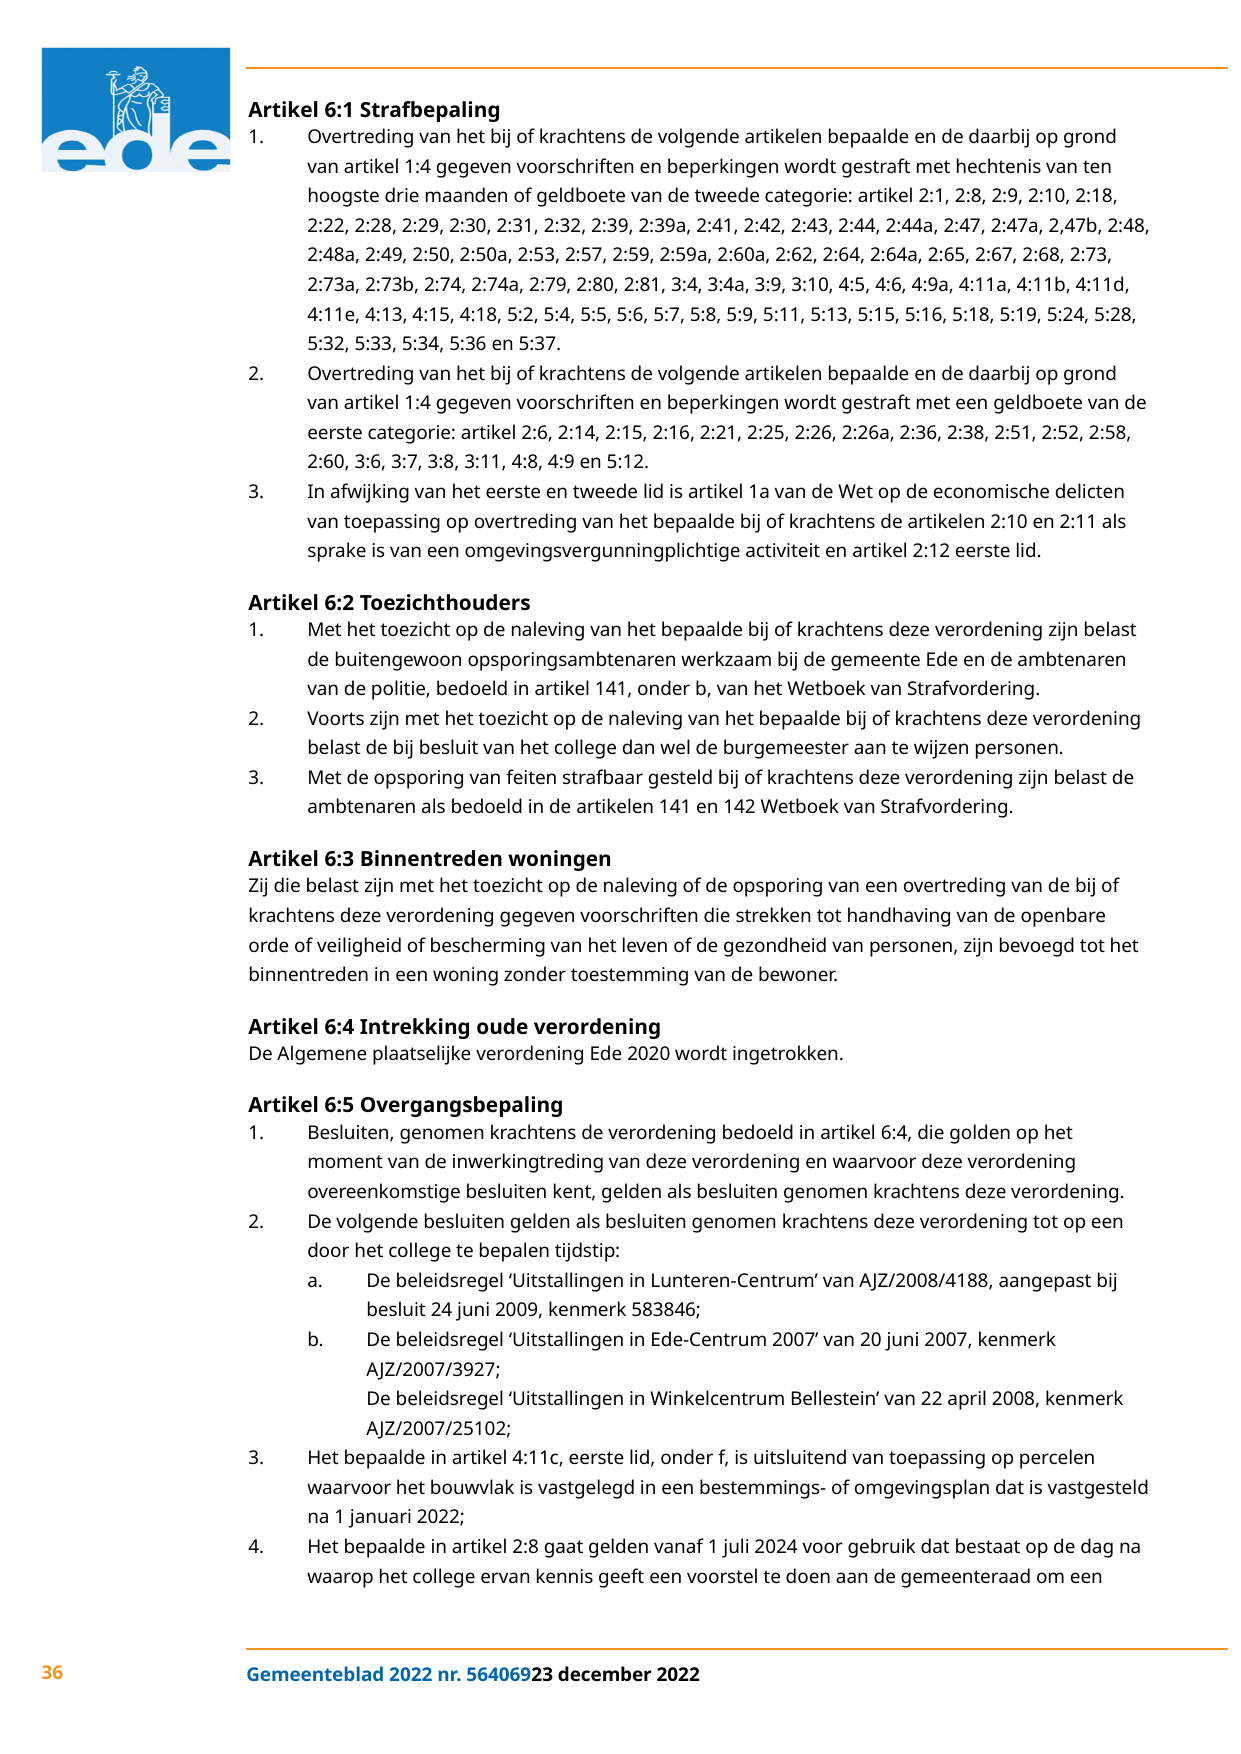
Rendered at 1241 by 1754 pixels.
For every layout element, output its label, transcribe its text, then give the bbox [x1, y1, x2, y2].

list Overtreding van het bij of krachtens de volgende artikelen bepaalde en de daarbij op grond van artikel 1:4 gegeven voorschriften en beperkingen wordt gestraft met hechtenis van ten hoogste drie maanden of geldboete van de tweede categorie: artikel 2:1, 2:8, 2:9, 2:10, 2:18, 2:22, 2:28, 2:29, 2:30, 2:31, 2:32, 2:39, 2:39a, 2:41, 2:42, 2:43, 2:44, 2:44a, 2:47, 2:47a, 2,47b, 2:48, 2:48a, 2:49, 2:50, 2:50a, 2:53, 2:57, 2:59, 2:59a, 2:60a, 2:62, 2:64, 2:64a, 2:65, 2:67, 2:68, 2:73, 2:73a, 2:73b, 2:74, 2:74a, 2:79, 2:80, 2:81, 3:4, 3:4a, 3:9, 3:10, 4:5, 4:6, 4:9a, 4:11a, 4:11b, 4:11d, 4:11e, 4:13, 4:15, 4:18, 5:2, 5:4, 5:5, 5:6, 5:7, 5:8, 5:9, 5:11, 5:13, 5:15, 5:16, 5:18, 5:19, 5:24, 5:28, 5:32, 5:33, 5:34, 5:36 en 5:37. [248, 123, 1152, 356]
picture [41, 47, 231, 172]
list De volgende besluiten gelden als besluiten genomen krachtens deze verordening tot op een door het college te bepalen tijdstip: [248, 1208, 1152, 1263]
text Artikel 6:2 Toezichthouders [248, 588, 1152, 616]
list Met de opsporing van feiten strafbaar gesteld bij of krachtens deze verordening zijn belast de ambtenaren als bedoeld in de artikelen 141 en 142 Wetboek van Strafvordering. [248, 764, 1152, 819]
text Artikel 6:1 Strafbepaling [248, 95, 1152, 123]
list De beleidsregel ‘Uitstallingen in Winkelcentrum Bellestein’ van 22 april 2008, kenmerk AJZ/2007/25102; [307, 1385, 1152, 1441]
text Artikel 6:3 Binnentreden woningen [248, 844, 1152, 873]
list Het bepaalde in artikel 4:11c, eerste lid, onder f, is uitsluitend van toepassing op percelen waarvoor het bouwvlak is vastgelegd in een bestemmings- of omgevingsplan dat is vastgesteld na 1 januari 2022; [248, 1444, 1152, 1529]
text Artikel 6:5 Overgangsbepaling [248, 1091, 1152, 1119]
list In afwijking van het eerste en tweede lid is artikel 1a van de Wet op de economische delicten van toepassing op overtreding van het bepaalde bij of krachtens de artikelen 2:10 en 2:11 als sprake is van een omgevingsvergunningplichtige activiteit en artikel 2:12 eerste lid. [248, 478, 1152, 563]
list Overtreding van het bij of krachtens de volgende artikelen bepaalde en de daarbij op grond van artikel 1:4 gegeven voorschriften en beperkingen wordt gestraft met een geldboete van de eerste categorie: artikel 2:6, 2:14, 2:15, 2:16, 2:21, 2:25, 2:26, 2:26a, 2:36, 2:38, 2:51, 2:52, 2:58, 2:60, 3:6, 3:7, 3:8, 3:11, 4:8, 4:9 en 5:12. [248, 360, 1152, 474]
list Het bepaalde in artikel 2:8 gaat gelden vanaf 1 juli 2024 voor gebruik dat bestaat op de dag na waarop het college ervan kennis geeft een voorstel te doen aan de gemeenteraad om een [248, 1533, 1152, 1588]
list Besluiten, genomen krachtens de verordening bedoeld in artikel 6:4, die golden op het moment van de inwerkingtreding van deze verordening en waarvoor deze verordening overeenkomstige besluiten kent, gelden als besluiten genomen krachtens deze verordening. [248, 1119, 1152, 1204]
list De beleidsregel ‘Uitstallingen in Lunteren-Centrum’ van AJZ/2008/4188, aangepast bij besluit 24 juni 2009, kenmerk 583846; [307, 1267, 1152, 1322]
text De Algemene plaatselijke verordening Ede 2020 wordt ingetrokken. [248, 1040, 1152, 1066]
list Voorts zijn met het toezicht op de naleving van het bepaalde bij of krachtens deze verordening belast de bij besluit van het college dan wel de burgemeester aan te wijzen personen. [248, 705, 1152, 760]
list Met het toezicht op de naleving van het bepaalde bij of krachtens deze verordening zijn belast de buitengewoon opsporingsambtenaren werkzaam bij de gemeente Ede en de ambtenaren van de politie, bedoeld in artikel 141, onder b, van het Wetboek van Strafvordering. [248, 616, 1152, 701]
text Zij die belast zijn met het toezicht op de naleving of de opsporing van een overtreding van de bij of krachtens deze verordening gegeven voorschriften die strekken tot handhaving van de openbare orde of veiligheid of bescherming van het leven of de gezondheid van personen, zijn bevoegd tot het binnentreden in een woning zonder toestemming van de bewoner. [248, 873, 1152, 987]
text Artikel 6:4 Intrekking oude verordening [248, 1012, 1152, 1040]
list De beleidsregel ‘Uitstallingen in Ede-Centrum 2007’ van 20 juni 2007, kenmerk AJZ/2007/3927; [307, 1326, 1152, 1381]
